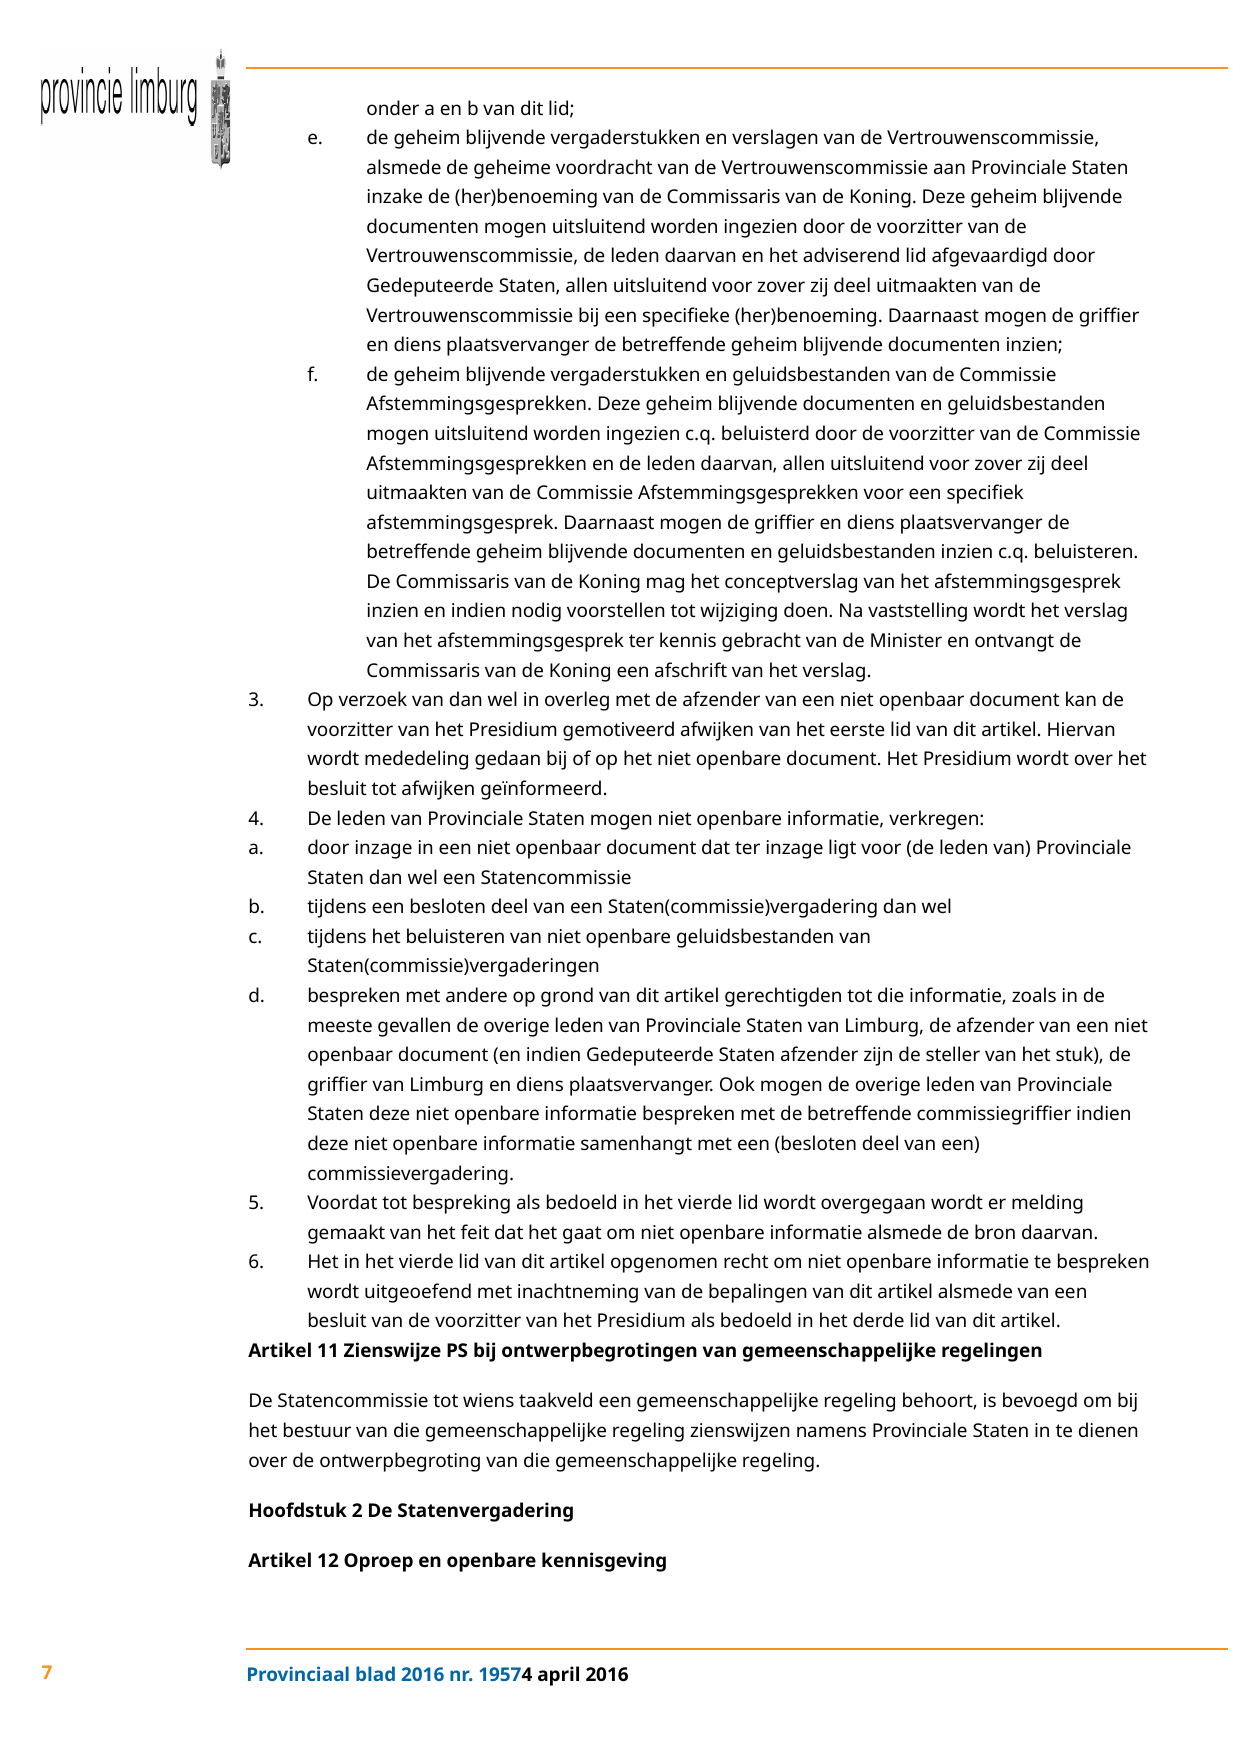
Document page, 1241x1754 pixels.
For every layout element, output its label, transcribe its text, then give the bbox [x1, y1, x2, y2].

list onder a en b van dit lid; [307, 95, 1152, 121]
list Op verzoek van dan wel in overleg met de afzender van een niet openbaar document kan de voorzitter van het Presidium gemotiveerd afwijken van het eerste lid van dit artikel. Hiervan wordt mededeling gedaan bij of op het niet openbare document. Het Presidium wordt over het besluit tot afwijken geïnformeerd. [248, 686, 1152, 801]
list de geheim blijvende vergaderstukken en geluidsbestanden van de Commissie Afstemmingsgesprekken. Deze geheim blijvende documenten en geluidsbestanden mogen uitsluitend worden ingezien c.q. beluisterd door de voorzitter van de Commissie Afstemmingsgesprekken en de leden daarvan, allen uitsluitend voor zover zij deel uitmaakten van de Commissie Afstemmingsgesprekken voor een specifiek afstemmingsgesprek. Daarnaast mogen de griffier en diens plaatsvervanger de betreffende geheim blijvende documenten en geluidsbestanden inzien c.q. beluisteren. De Commissaris van de Koning mag het conceptverslag van het afstemmingsgesprek inzien en indien nodig voorstellen tot wijziging doen. Na vaststelling wordt het verslag van het afstemmingsgesprek ter kennis gebracht van de Minister en ontvangt de Commissaris van de Koning een afschrift van het verslag. [307, 361, 1152, 683]
list tijdens het beluisteren van niet openbare geluidsbestanden van Staten(commissie)vergaderingen [248, 923, 1152, 978]
text Hoofdstuk 2 De Statenvergadering [248, 1497, 1152, 1523]
list De leden van Provinciale Staten mogen niet openbare informatie, verkregen: [248, 805, 1152, 831]
list tijdens een besloten deel van een Staten(commissie)vergadering dan wel [248, 893, 1152, 919]
list Het in het vierde lid van dit artikel opgenomen recht om niet openbare informatie te bespreken wordt uitgeoefend met inachtneming van de bepalingen van dit artikel alsmede van een besluit van de voorzitter van het Presidium als bedoeld in het derde lid van dit artikel. [248, 1248, 1152, 1333]
list Voordat tot bespreking als bedoeld in het vierde lid wordt overgegaan wordt er melding gemaakt van het feit dat het gaat om niet openbare informatie alsmede de bron daarvan. [248, 1189, 1152, 1245]
list bespreken met andere op grond van dit artikel gerechtigden tot die informatie, zoals in de meeste gevallen de overige leden van Provinciale Staten van Limburg, de afzender van een niet openbaar document (en indien Gedeputeerde Staten afzender zijn de steller van het stuk), de griffier van Limburg en diens plaatsvervanger. Ook mogen de overige leden van Provinciale Staten deze niet openbare informatie bespreken met de betreffende commissiegriffier indien deze niet openbare informatie samenhangt met een (besloten deel van een) commissievergadering. [248, 982, 1152, 1186]
text Artikel 11 Zienswijze PS bij ontwerpbegrotingen van gemeenschappelijke regelingen [248, 1337, 1152, 1363]
picture [41, 47, 231, 172]
list door inzage in een niet openbaar document dat ter inzage ligt voor (de leden van) Provinciale Staten dan wel een Statencommissie [248, 834, 1152, 890]
list de geheim blijvende vergaderstukken en verslagen van de Vertrouwenscommissie, alsmede de geheime voordracht van de Vertrouwenscommissie aan Provinciale Staten inzake de (her)benoeming van de Commissaris van de Koning. Deze geheim blijvende documenten mogen uitsluitend worden ingezien door de voorzitter van de Vertrouwenscommissie, de leden daarvan en het adviserend lid afgevaardigd door Gedeputeerde Staten, allen uitsluitend voor zover zij deel uitmaakten van de Vertrouwenscommissie bij een specifieke (her)benoeming. Daarnaast mogen de griffier en diens plaatsvervanger de betreffende geheim blijvende documenten inzien; [307, 124, 1152, 357]
text De Statencommissie tot wiens taakveld een gemeenschappelijke regeling behoort, is bevoegd om bij het bestuur van die gemeenschappelijke regeling zienswijzen namens Provinciale Staten in te dienen over de ontwerpbegroting van die gemeenschappelijke regeling. [248, 1388, 1152, 1473]
text Artikel 12 Oproep en openbare kennisgeving [248, 1548, 1152, 1573]
